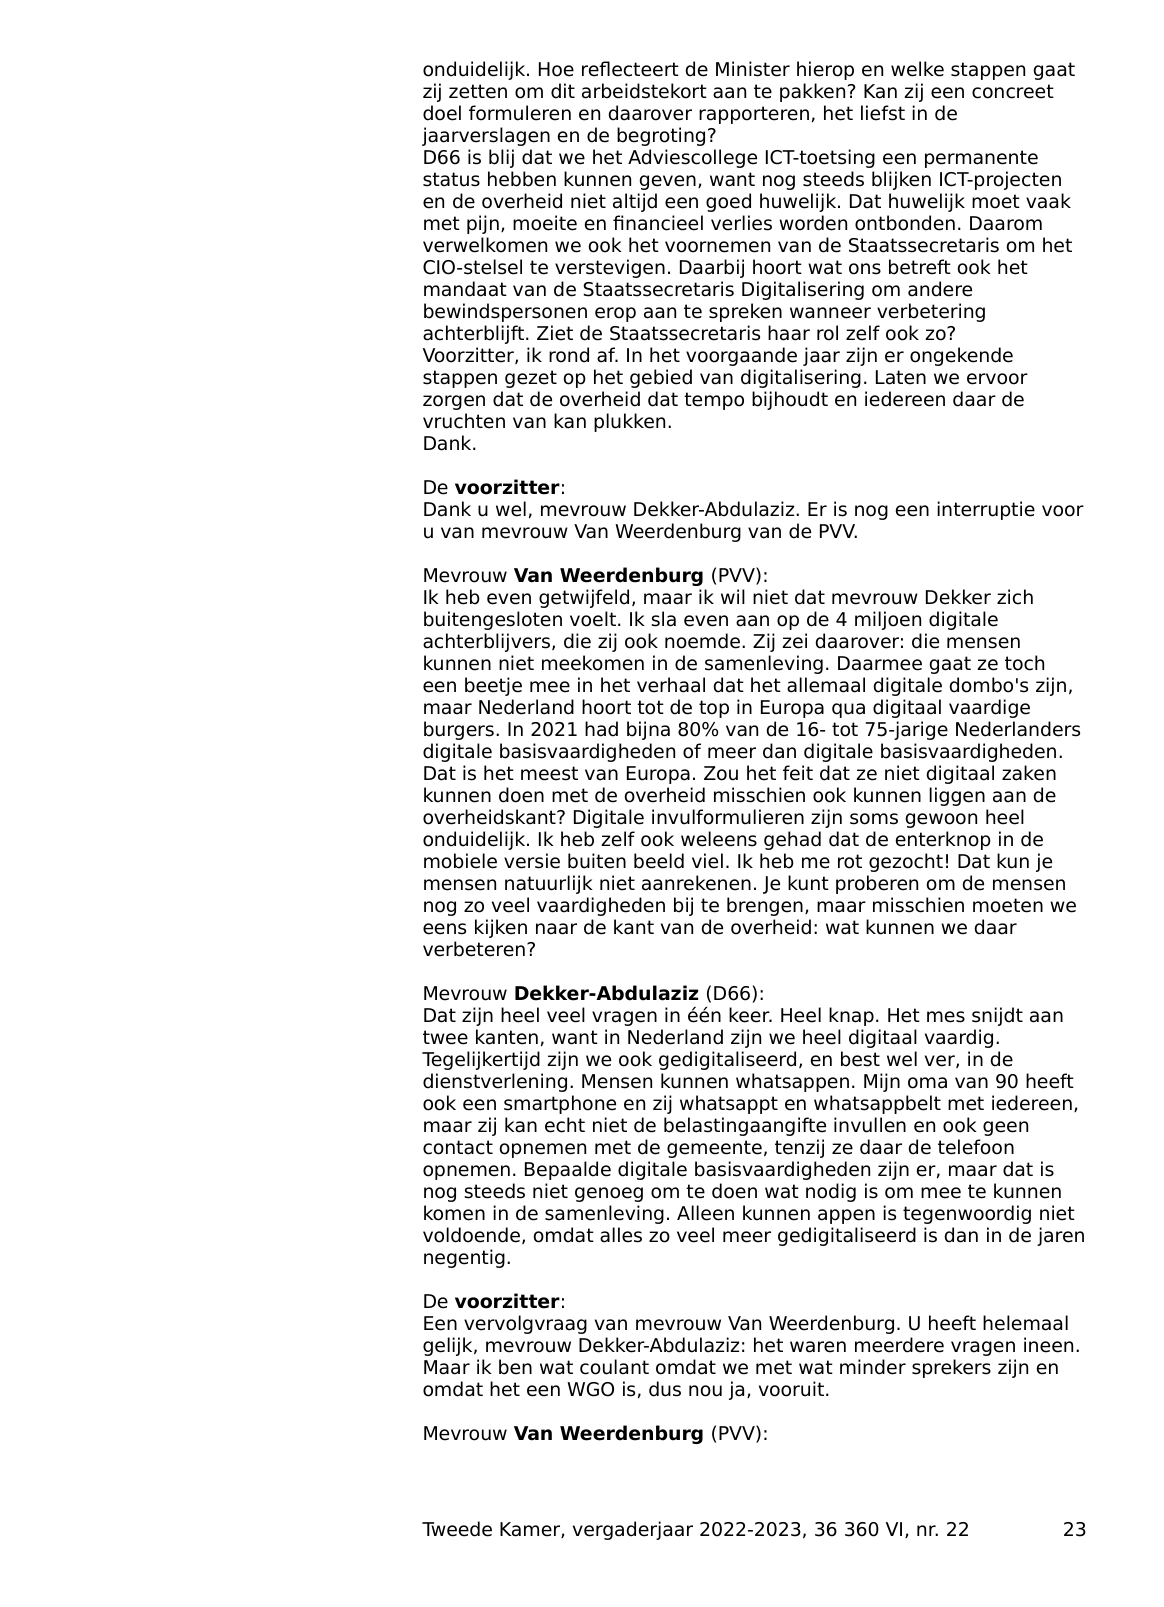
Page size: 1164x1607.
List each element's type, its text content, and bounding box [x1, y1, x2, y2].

text Mevrouw Dekker-Abdulaziz (D66): [422, 983, 1087, 1005]
text Dat zijn heel veel vragen in één keer. Heel knap. Het mes snijdt aan twee kanten, want in Nederland zijn we heel digitaal vaardig. Tegelijkertijd zijn we ook gedigitaliseerd, en best wel ver, in de dienstverlening. Mensen kunnen whatsappen. Mijn oma van 90 heeft ook een smartphone en zij whatsappt en whatsappbelt met iedereen, maar zij kan echt niet de belastingaangifte invullen en ook geen contact opnemen met de gemeente, tenzij ze daar de telefoon opnemen. Bepaalde digitale basisvaardigheden zijn er, maar dat is nog steeds niet genoeg om te doen wat nodig is om mee te kunnen komen in de samenleving. Alleen kunnen appen is tegenwoordig niet voldoende, omdat alles zo veel meer gedigitaliseerd is dan in de jaren negentig. [422, 1005, 1087, 1268]
text Ik heb even getwijfeld, maar ik wil niet dat mevrouw Dekker zich buitengesloten voelt. Ik sla even aan op de 4 miljoen digitale achterblijvers, die zij ook noemde. Zij zei daarover: die mensen kunnen niet meekomen in de samenleving. Daarmee gaat ze toch een beetje mee in het verhaal dat het allemaal digitale dombo's zijn, maar Nederland hoort tot de top in Europa qua digitaal vaardige burgers. In 2021 had bijna 80% van de 16- tot 75-jarige Nederlanders digitale basisvaardigheden of meer dan digitale basisvaardigheden. Dat is het meest van Europa. Zou het feit dat ze niet digitaal zaken kunnen doen met de overheid misschien ook kunnen liggen aan de overheidskant? Digitale invulformulieren zijn soms gewoon heel onduidelijk. Ik heb zelf ook weleens gehad dat de enterknop in de mobiele versie buiten beeld viel. Ik heb me rot gezocht! Dat kun je mensen natuurlijk niet aanrekenen. Je kunt proberen om de mensen nog zo veel vaardigheden bij te brengen, maar misschien moeten we eens kijken naar de kant van de overheid: wat kunnen we daar verbeteren? [422, 587, 1087, 961]
text Voorzitter, ik rond af. In het voorgaande jaar zijn er ongekende stappen gezet op het gebied van digitalisering. Laten we ervoor zorgen dat de overheid dat tempo bijhoudt en iedereen daar de vruchten van kan plukken. [422, 345, 1087, 433]
text Mevrouw Van Weerdenburg (PVV): [422, 565, 1087, 587]
text onduidelijk. Hoe reflecteert de Minister hierop en welke stappen gaat zij zetten om dit arbeidstekort aan te pakken? Kan zij een concreet doel formuleren en daarover rapporteren, het liefst in de jaarverslagen en de begroting? [422, 59, 1087, 147]
text Een vervolgvraag van mevrouw Van Weerdenburg. U heeft helemaal gelijk, mevrouw Dekker-Abdulaziz: het waren meerdere vragen ineen. Maar ik ben wat coulant omdat we met wat minder sprekers zijn en omdat het een WGO is, dus nou ja, vooruit. [422, 1313, 1087, 1401]
text Dank u wel, mevrouw Dekker-Abdulaziz. Er is nog een interruptie voor u van mevrouw Van Weerdenburg van de PVV. [422, 499, 1087, 543]
text De voorzitter: [422, 1291, 1087, 1313]
text D66 is blij dat we het Adviescollege ICT-toetsing een permanente status hebben kunnen geven, want nog steeds blijken ICT-projecten en de overheid niet altijd een goed huwelijk. Dat huwelijk moet vaak met pijn, moeite en financieel verlies worden ontbonden. Daarom verwelkomen we ook het voornemen van de Staatssecretaris om het CIO-stelsel te verstevigen. Daarbij hoort wat ons betreft ook het mandaat van de Staatssecretaris Digitalisering om andere bewindspersonen erop aan te spreken wanneer verbetering achterblijft. Ziet de Staatssecretaris haar rol zelf ook zo? [422, 147, 1087, 345]
text De voorzitter: [422, 477, 1087, 499]
text Mevrouw Van Weerdenburg (PVV): [422, 1423, 1087, 1445]
text Dank. [422, 433, 1087, 455]
